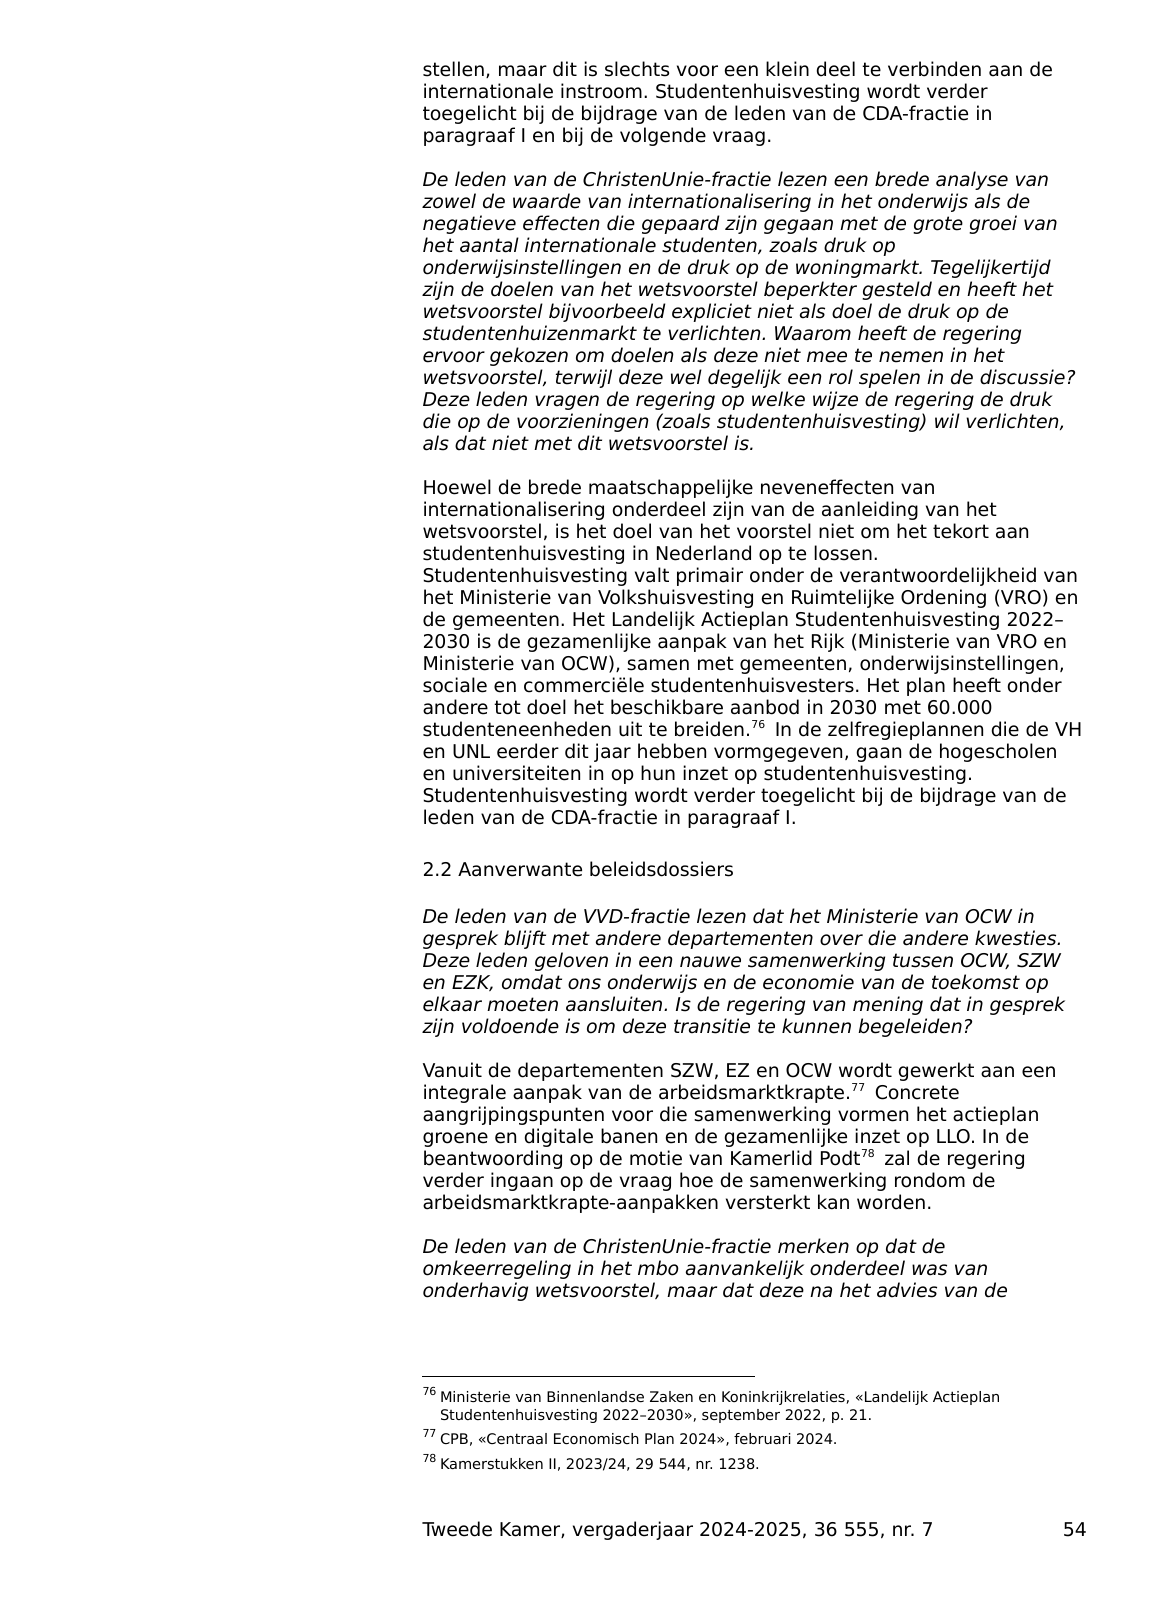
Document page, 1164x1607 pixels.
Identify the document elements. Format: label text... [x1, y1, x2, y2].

text De leden van de ChristenUnie-fractie lezen een brede analyse van zowel de waarde van internationalisering in het onderwijs als de negatieve effecten die gepaard zijn gegaan met de grote groei van het aantal internationale studenten, zoals druk op onderwijsinstellingen en de druk op de woningmarkt. Tegelijkertijd zijn de doelen van het wetsvoorstel beperkter gesteld en heeft het wetsvoorstel bijvoorbeeld expliciet niet als doel de druk op de studentenhuizenmarkt te verlichten. Waarom heeft de regering ervoor gekozen om doelen als deze niet mee te nemen in het wetsvoorstel, terwijl deze wel degelijk een rol spelen in de discussie? Deze leden vragen de regering op welke wijze de regering de druk die op de voorzieningen (zoals studentenhuisvesting) wil verlichten, als dat niet met dit wetsvoorstel is. [422, 169, 1087, 455]
subtitle 2.2 Aanverwante beleidsdossiers [422, 859, 1087, 881]
text Hoewel de brede maatschappelijke neveneffecten van internationalisering onderdeel zijn van de aanleiding van het wetsvoorstel, is het doel van het voorstel niet om het tekort aan studentenhuisvesting in Nederland op te lossen. Studentenhuisvesting valt primair onder de verantwoordelijkheid van het Ministerie van Volkshuisvesting en Ruimtelijke Ordening (VRO) en de gemeenten. Het Landelijk Actieplan Studentenhuisvesting 2022–2030 is de gezamenlijke aanpak van het Rijk (Ministerie van VRO en Ministerie van OCW), samen met gemeenten, onderwijsinstellingen, sociale en commerciële studentenhuisvesters. Het plan heeft onder andere tot doel het beschikbare aanbod in 2030 met 60.000 studenteneenheden uit te breiden. In de zelfregieplannen die de VH en UNL eerder dit jaar hebben vormgegeven, gaan de hogescholen en universiteiten in op hun inzet op studentenhuisvesting. Studentenhuisvesting wordt verder toegelicht bij de bijdrage van de leden van de CDA-fractie in paragraaf I. [422, 477, 1087, 829]
text Kamerstukken II, 2023/24, 29 544, nr. 1238. [422, 1452, 1087, 1474]
text Ministerie van Binnenlandse Zaken en Koninkrijkrelaties, «Landelijk Actieplan Studentenhuisvesting 2022–2030», september 2022, p. 21. [422, 1385, 1087, 1424]
text CPB, «Centraal Economisch Plan 2024», februari 2024. [422, 1427, 1087, 1449]
text De leden van de ChristenUnie-fractie merken op dat de omkeerregeling in het mbo aanvankelijk onderdeel was van onderhavig wetsvoorstel, maar dat deze na het advies van de [422, 1236, 1087, 1302]
text Vanuit de departementen SZW, EZ en OCW wordt gewerkt aan een integrale aanpak van de arbeidsmarktkrapte. Concrete aangrijpingspunten voor die samenwerking vormen het actieplan groene en digitale banen en de gezamenlijke inzet op LLO. In de beantwoording op de motie van Kamerlid Podt zal de regering verder ingaan op de vraag hoe de samenwerking rondom de arbeidsmarktkrapte-aanpakken versterkt kan worden. [422, 1060, 1087, 1214]
text stellen, maar dit is slechts voor een klein deel te verbinden aan de internationale instroom. Studentenhuisvesting wordt verder toegelicht bij de bijdrage van de leden van de CDA-fractie in paragraaf I en bij de volgende vraag. [422, 59, 1087, 147]
text De leden van de VVD-fractie lezen dat het Ministerie van OCW in gesprek blijft met andere departementen over die andere kwesties. Deze leden geloven in een nauwe samenwerking tussen OCW, SZW en EZK, omdat ons onderwijs en de economie van de toekomst op elkaar moeten aansluiten. Is de regering van mening dat in gesprek zijn voldoende is om deze transitie te kunnen begeleiden? [422, 906, 1087, 1038]
